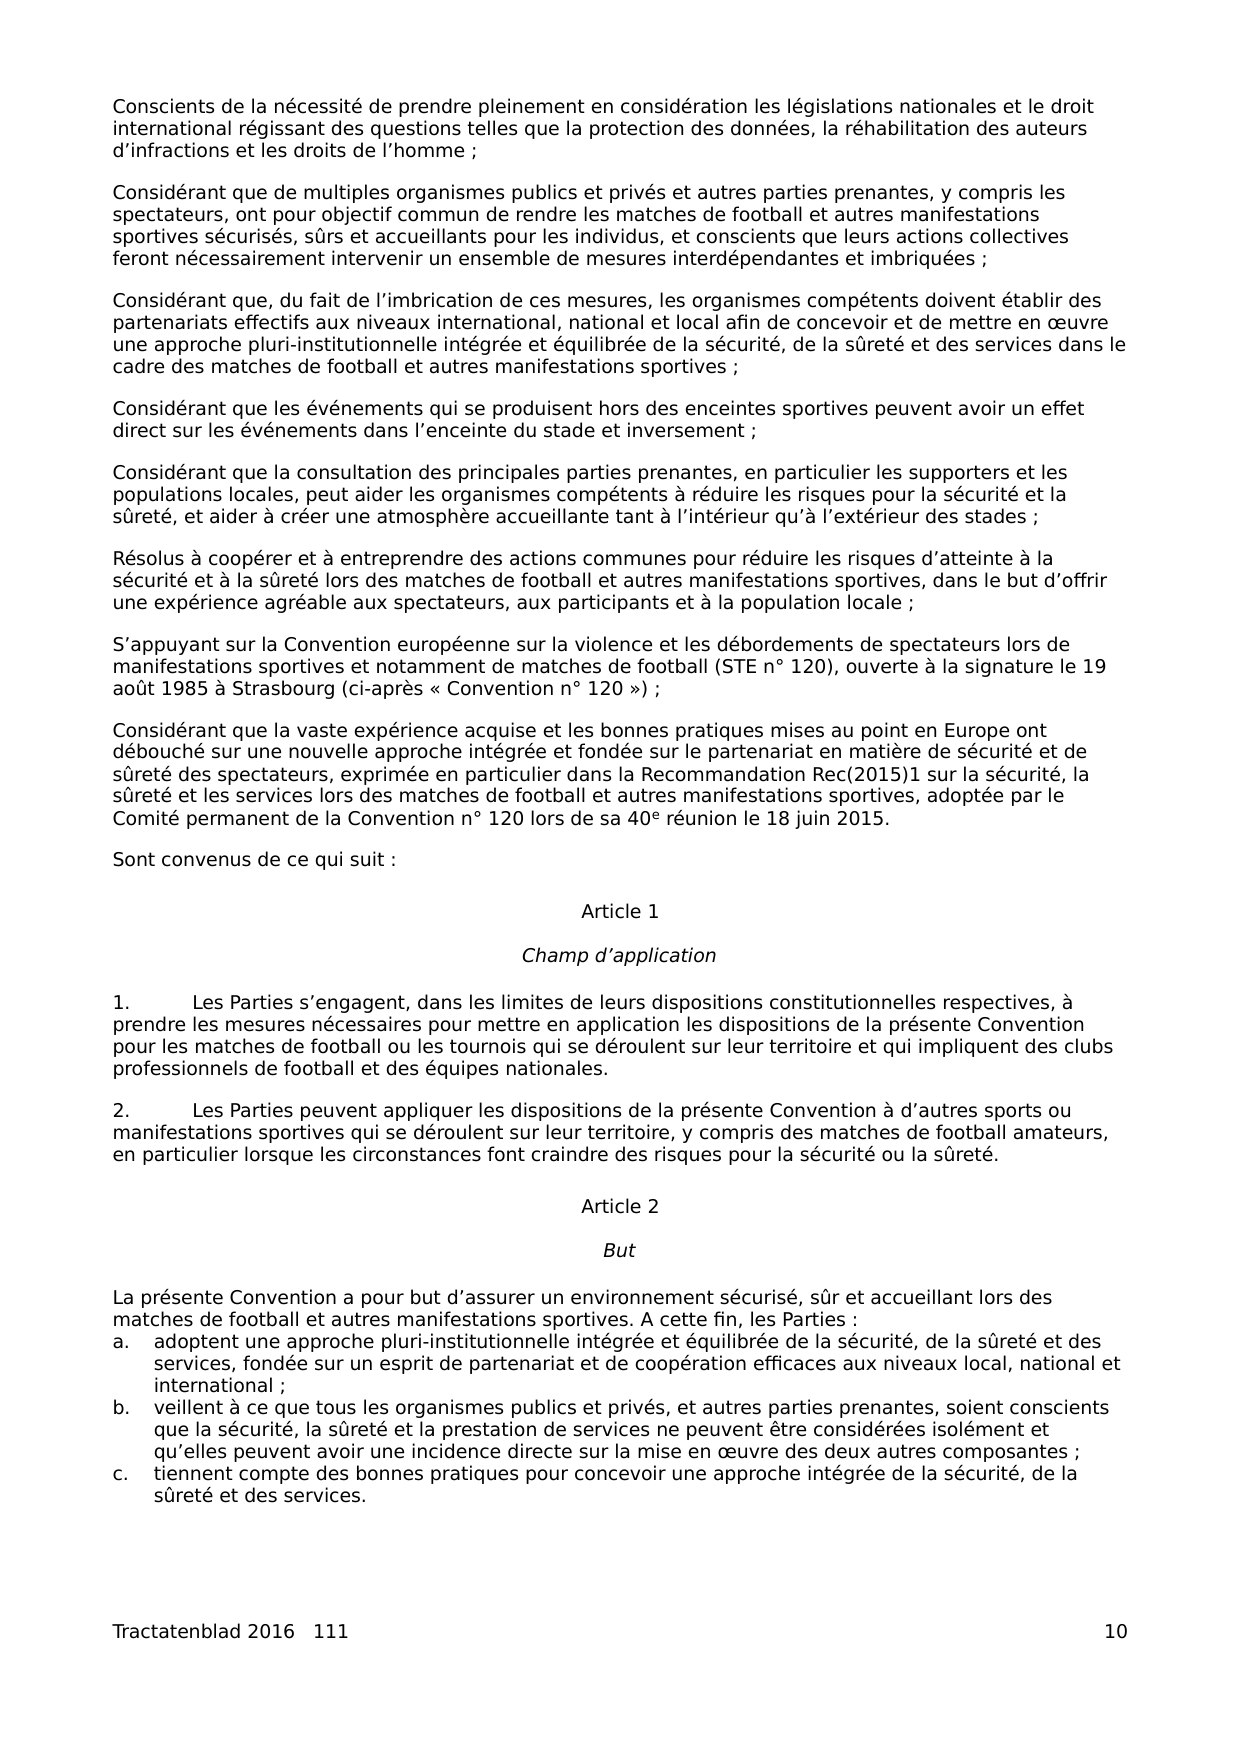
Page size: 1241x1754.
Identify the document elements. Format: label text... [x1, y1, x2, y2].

text Considérant que les événements qui se produisent hors des enceintes sportives peuvent avoir un effet direct sur les événements dans l’enceinte du stade et inversement ; [112, 398, 1128, 442]
text Considérant que la vaste expérience acquise et les bonnes pratiques mises au point en Europe ont débouché sur une nouvelle approche intégrée et fondée sur le partenariat en matière de sécurité et de sûreté des spectateurs, exprimée en particulier dans la Recommandation Rec(2015)1 sur la sécurité, la sûreté et les services lors des matches de football et autres manifestations sportives, adoptée par le Comité permanent de la Convention n° 120 lors de sa 40e réunion le 18 juin 2015. [112, 719, 1128, 829]
text Considérant que de multiples organismes publics et privés et autres parties prenantes, y compris les spectateurs, ont pour objectif commun de rendre les matches de football et autres manifestations sportives sécurisés, sûrs et accueillants pour les individus, et conscients que leurs actions collectives feront nécessairement intervenir un ensemble de mesures interdépendantes et imbriquées ; [112, 182, 1128, 270]
text a. adoptent une approche pluri-institutionnelle intégrée et équilibrée de la sécurité, de la sûreté et des services, fondée sur un esprit de partenariat et de coopération efficaces aux niveaux local, national et international ; [112, 1331, 1128, 1397]
text Conscients de la nécessité de prendre pleinement en considération les législations nationales et le droit international régissant des questions telles que la protection des données, la réhabilitation des auteurs d’infractions et les droits de l’homme ; [112, 96, 1128, 162]
text c. tiennent compte des bonnes pratiques pour concevoir une approche intégrée de la sécurité, de la sûreté et des services. [112, 1463, 1128, 1507]
text Résolus à coopérer et à entreprendre des actions communes pour réduire les risques d’atteinte à la sécurité et à la sûreté lors des matches de football et autres manifestations sportives, dans le but d’offrir une expérience agréable aux spectateurs, aux participants et à la population locale ; [112, 548, 1128, 613]
text Considérant que, du fait de l’imbrication de ces mesures, les organismes compétents doivent établir des partenariats effectifs aux niveaux international, national et local afin de concevoir et de mettre en œuvre une approche pluri-institutionnelle intégrée et équilibrée de la sécurité, de la sûreté et des services dans le cadre des matches de football et autres manifestations sportives ; [112, 290, 1128, 378]
text Considérant que la consultation des principales parties prenantes, en particulier les supporters et les populations locales, peut aider les organismes compétents à réduire les risques pour la sécurité et la sûreté, et aider à créer une atmosphère accueillante tant à l’intérieur qu’à l’extérieur des stades ; [112, 462, 1128, 528]
text b. veillent à ce que tous les organismes publics et privés, et autres parties prenantes, soient conscients que la sécurité, la sûreté et la prestation de services ne peuvent être considérées isolément et qu’elles peuvent avoir une incidence directe sur la mise en œuvre des deux autres composantes ; [112, 1397, 1128, 1463]
text 2. Les Parties peuvent appliquer les dispositions de la présente Convention à d’autres sports ou manifestations sportives qui se déroulent sur leur territoire, y compris des matches de football amateurs, en particulier lorsque les circonstances font craindre des risques pour la sécurité ou la sûreté. [112, 1100, 1128, 1166]
subtitle Article 1 Champ d’application [112, 901, 1128, 967]
text Sont convenus de ce qui suit : [112, 849, 1128, 871]
text S’appuyant sur la Convention européenne sur la violence et les débordements de spectateurs lors de manifestations sportives et notamment de matches de football (STE n° 120), ouverte à la signature le 19 août 1985 à Strasbourg (ci-après « Convention n° 120 ») ; [112, 633, 1128, 699]
text La présente Convention a pour but d’assurer un environnement sécurisé, sûr et accueillant lors des matches de football et autres manifestations sportives. A cette fin, les Parties : [112, 1287, 1128, 1331]
subtitle Article 2 But [112, 1196, 1128, 1262]
text 1. Les Parties s’engagent, dans les limites de leurs dispositions constitutionnelles respectives, à prendre les mesures nécessaires pour mettre en application les dispositions de la présente Convention pour les matches de football ou les tournois qui se déroulent sur leur territoire et qui impliquent des clubs professionnels de football et des équipes nationales. [112, 992, 1128, 1080]
